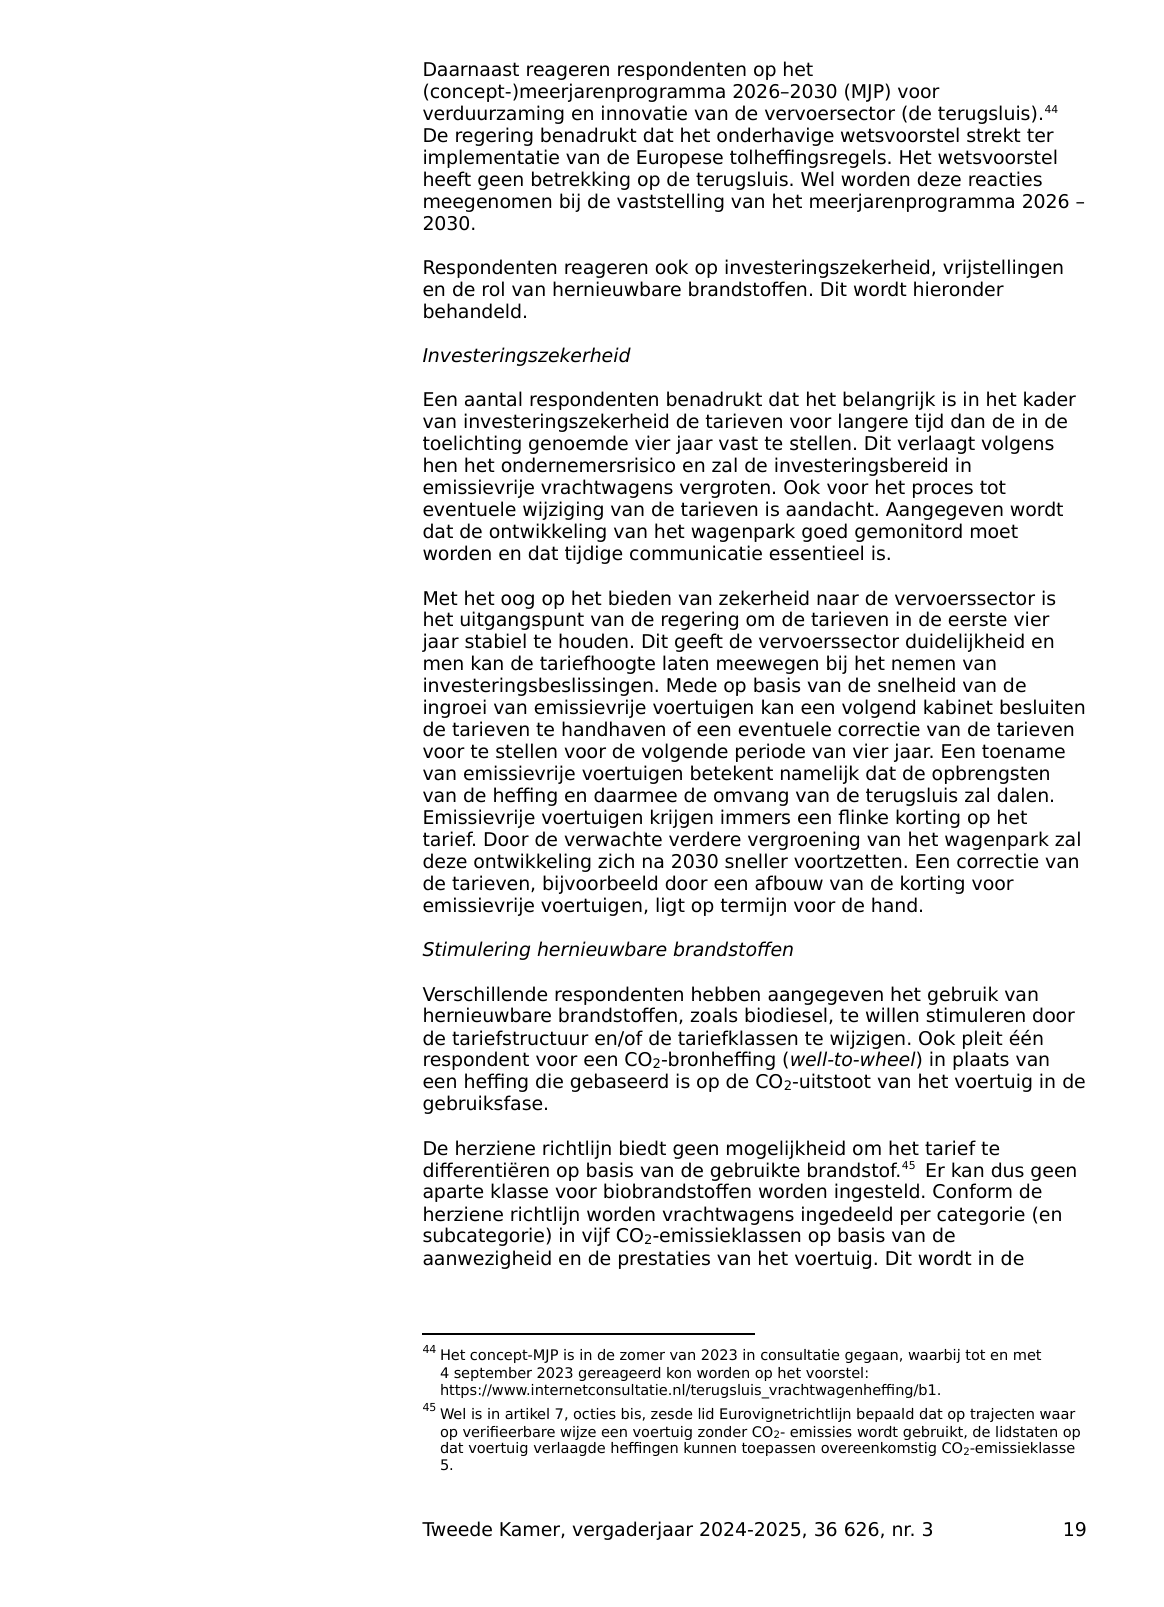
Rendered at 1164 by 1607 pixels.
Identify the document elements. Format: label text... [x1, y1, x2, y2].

subtitle Investeringszekerheid [422, 345, 1087, 367]
text Een aantal respondenten benadrukt dat het belangrijk is in het kader van investeringszekerheid de tarieven voor langere tijd dan de in de toelichting genoemde vier jaar vast te stellen. Dit verlaagt volgens hen het ondernemersrisico en zal de investeringsbereid in emissievrije vrachtwagens vergroten. Ook voor het proces tot eventuele wijziging van de tarieven is aandacht. Aangegeven wordt dat de ontwikkeling van het wagenpark goed gemonitord moet worden en dat tijdige communicatie essentieel is. [422, 389, 1087, 565]
text Wel is in artikel 7, octies bis, zesde lid Eurovignetrichtlijn bepaald dat op trajecten waar op verifieerbare wijze een voertuig zonder CO2- emissies wordt gebruikt, de lidstaten op dat voertuig verlaagde heffingen kunnen toepassen overeenkomstig CO2-emissieklasse 5. [422, 1402, 1087, 1474]
text Verschillende respondenten hebben aangegeven het gebruik van hernieuwbare brandstoffen, zoals biodiesel, te willen stimuleren door de tariefstructuur en/of de tariefklassen te wijzigen. Ook pleit één respondent voor een CO2-bronheffing (well-to-wheel) in plaats van een heffing die gebaseerd is op de CO2-uitstoot van het voertuig in de gebruiksfase. [422, 983, 1087, 1115]
text Respondenten reageren ook op investeringszekerheid, vrijstellingen en de rol van hernieuwbare brandstoffen. Dit wordt hieronder behandeld. [422, 257, 1087, 323]
text Met het oog op het bieden van zekerheid naar de vervoerssector is het uitgangspunt van de regering om de tarieven in de eerste vier jaar stabiel te houden. Dit geeft de vervoerssector duidelijkheid en men kan de tariefhoogte laten meewegen bij het nemen van investeringsbeslissingen. Mede op basis van de snelheid van de ingroei van emissievrije voertuigen kan een volgend kabinet besluiten de tarieven te handhaven of een eventuele correctie van de tarieven voor te stellen voor de volgende periode van vier jaar. Een toename van emissievrije voertuigen betekent namelijk dat de opbrengsten van de heffing en daarmee de omvang van de terugsluis zal dalen. Emissievrije voertuigen krijgen immers een flinke korting op het tarief. Door de verwachte verdere vergroening van het wagenpark zal deze ontwikkeling zich na 2030 sneller voortzetten. Een correctie van de tarieven, bijvoorbeeld door een afbouw van de korting voor emissievrije voertuigen, ligt op termijn voor de hand. [422, 587, 1087, 917]
text Het concept-MJP is in de zomer van 2023 in consultatie gegaan, waarbij tot en met 4 september 2023 gereageerd kon worden op het voorstel: https://www.internetconsultatie.nl/terugsluis_vrachtwagenheffing/b1. [422, 1343, 1087, 1399]
text Daarnaast reageren respondenten op het (concept-)meerjarenprogramma 2026–2030 (MJP) voor verduurzaming en innovatie van de vervoersector (de terugsluis). De regering benadrukt dat het onderhavige wetsvoorstel strekt ter implementatie van de Europese tolheffingsregels. Het wetsvoorstel heeft geen betrekking op de terugsluis. Wel worden deze reacties meegenomen bij de vaststelling van het meerjarenprogramma 2026 – 2030. [422, 59, 1087, 235]
text De herziene richtlijn biedt geen mogelijkheid om het tarief te differentiëren op basis van de gebruikte brandstof. Er kan dus geen aparte klasse voor biobrandstoffen worden ingesteld. Conform de herziene richtlijn worden vrachtwagens ingedeeld per categorie (en subcategorie) in vijf CO2-emissieklassen op basis van de aanwezigheid en de prestaties van het voertuig. Dit wordt in de [422, 1137, 1087, 1269]
subtitle Stimulering hernieuwbare brandstoffen [422, 939, 1087, 961]
